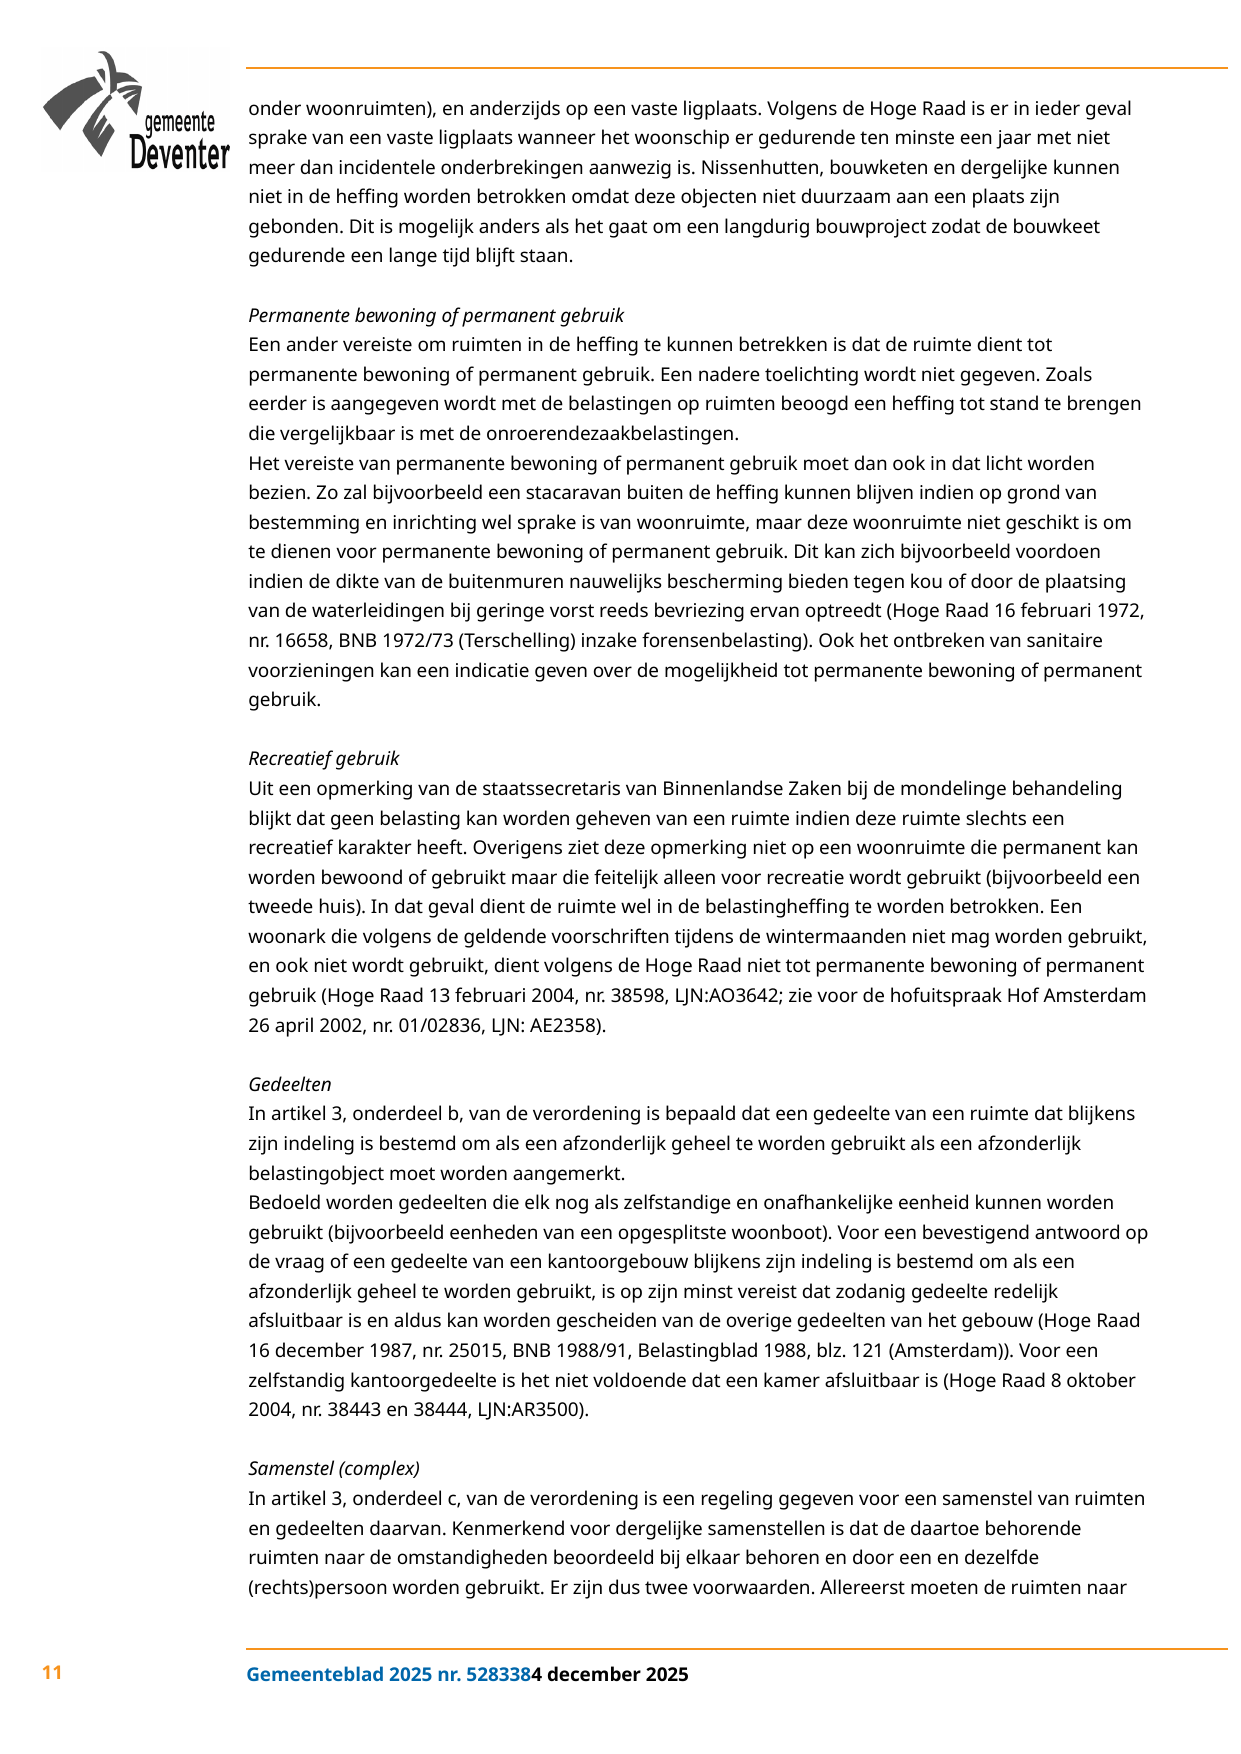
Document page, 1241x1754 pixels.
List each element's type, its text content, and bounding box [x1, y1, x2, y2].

picture [41, 47, 231, 172]
text Permanente bewoning of permanent gebruik [248, 302, 1152, 328]
text In artikel 3, onderdeel c, van de verordening is een regeling gegeven voor een samenstel van ruimten en gedeelten daarvan. Kenmerkend voor dergelijke samenstellen is dat de daartoe behorende ruimten naar de omstandigheden beoordeeld bij elkaar behoren en door een en dezelfde (rechts)persoon worden gebruikt. Er zijn dus twee voorwaarden. Allereerst moeten de ruimten naar [248, 1485, 1152, 1600]
text onder woonruimten), en anderzijds op een vaste ligplaats. Volgens de Hoge Raad is er in ieder geval sprake van een vaste ligplaats wanneer het woonschip er gedurende ten minste een jaar met niet meer dan incidentele onderbrekingen aanwezig is. Nissenhutten, bouwketen en dergelijke kunnen niet in de heffing worden betrokken omdat deze objecten niet duurzaam aan een plaats zijn gebonden. Dit is mogelijk anders als het gaat om een langdurig bouwproject zodat de bouwkeet gedurende een lange tijd blijft staan. [248, 95, 1152, 268]
text Recreatief gebruik [248, 746, 1152, 771]
text Uit een opmerking van de staatssecretaris van Binnenlandse Zaken bij de mondelinge behandeling blijkt dat geen belasting kan worden geheven van een ruimte indien deze ruimte slechts een recreatief karakter heeft. Overigens ziet deze opmerking niet op een woonruimte die permanent kan worden bewoond of gebruikt maar die feitelijk alleen voor recreatie wordt gebruikt (bijvoorbeeld een tweede huis). In dat geval dient de ruimte wel in de belastingheffing te worden betrokken. Een woonark die volgens de geldende voorschriften tijdens de wintermaanden niet mag worden gebruikt, en ook niet wordt gebruikt, dient volgens de Hoge Raad niet tot permanente bewoning of permanent gebruik (Hoge Raad 13 februari 2004, nr. 38598, LJN:AO3642; zie voor de hofuitspraak Hof Amsterdam 26 april 2002, nr. 01/02836, LJN: AE2358). [248, 775, 1152, 1038]
text In artikel 3, onderdeel b, van de verordening is bepaald dat een gedeelte van een ruimte dat blijkens zijn indeling is bestemd om als een afzonderlijk geheel te worden gebruikt als een afzonderlijk belastingobject moet worden aangemerkt. [248, 1101, 1152, 1186]
text Bedoeld worden gedeelten die elk nog als zelfstandige en onafhankelijke eenheid kunnen worden gebruikt (bijvoorbeeld eenheden van een opgesplitste woonboot). Voor een bevestigend antwoord op de vraag of een gedeelte van een kantoorgebouw blijkens zijn indeling is bestemd om als een afzonderlijk geheel te worden gebruikt, is op zijn minst vereist dat zodanig gedeelte redelijk afsluitbaar is en aldus kan worden gescheiden van de overige gedeelten van het gebouw (Hoge Raad 16 december 1987, nr. 25015, BNB 1988/91, Belastingblad 1988, blz. 121 (Amsterdam)). Voor een zelfstandig kantoorgedeelte is het niet voldoende dat een kamer afsluitbaar is (Hoge Raad 8 oktober 2004, nr. 38443 en 38444, LJN:AR3500). [248, 1189, 1152, 1422]
text Samenstel (complex) [248, 1456, 1152, 1481]
text Het vereiste van permanente bewoning of permanent gebruik moet dan ook in dat licht worden bezien. Zo zal bijvoorbeeld een stacaravan buiten de heffing kunnen blijven indien op grond van bestemming en inrichting wel sprake is van woonruimte, maar deze woonruimte niet geschikt is om te dienen voor permanente bewoning of permanent gebruik. Dit kan zich bijvoorbeeld voordoen indien de dikte van de buitenmuren nauwelijks bescherming bieden tegen kou of door de plaatsing van de waterleidingen bij geringe vorst reeds bevriezing ervan optreedt (Hoge Raad 16 februari 1972, nr. 16658, BNB 1972/73 (Terschelling) inzake forensenbelasting). Ook het ontbreken van sanitaire voorzieningen kan een indicatie geven over de mogelijkheid tot permanente bewoning of permanent gebruik. [248, 450, 1152, 712]
text Gedeelten [248, 1071, 1152, 1097]
text Een ander vereiste om ruimten in de heffing te kunnen betrekken is dat de ruimte dient tot permanente bewoning of permanent gebruik. Een nadere toelichting wordt niet gegeven. Zoals eerder is aangegeven wordt met de belastingen op ruimten beoogd een heffing tot stand te brengen die vergelijkbaar is met de onroerendezaakbelastingen. [248, 331, 1152, 446]
